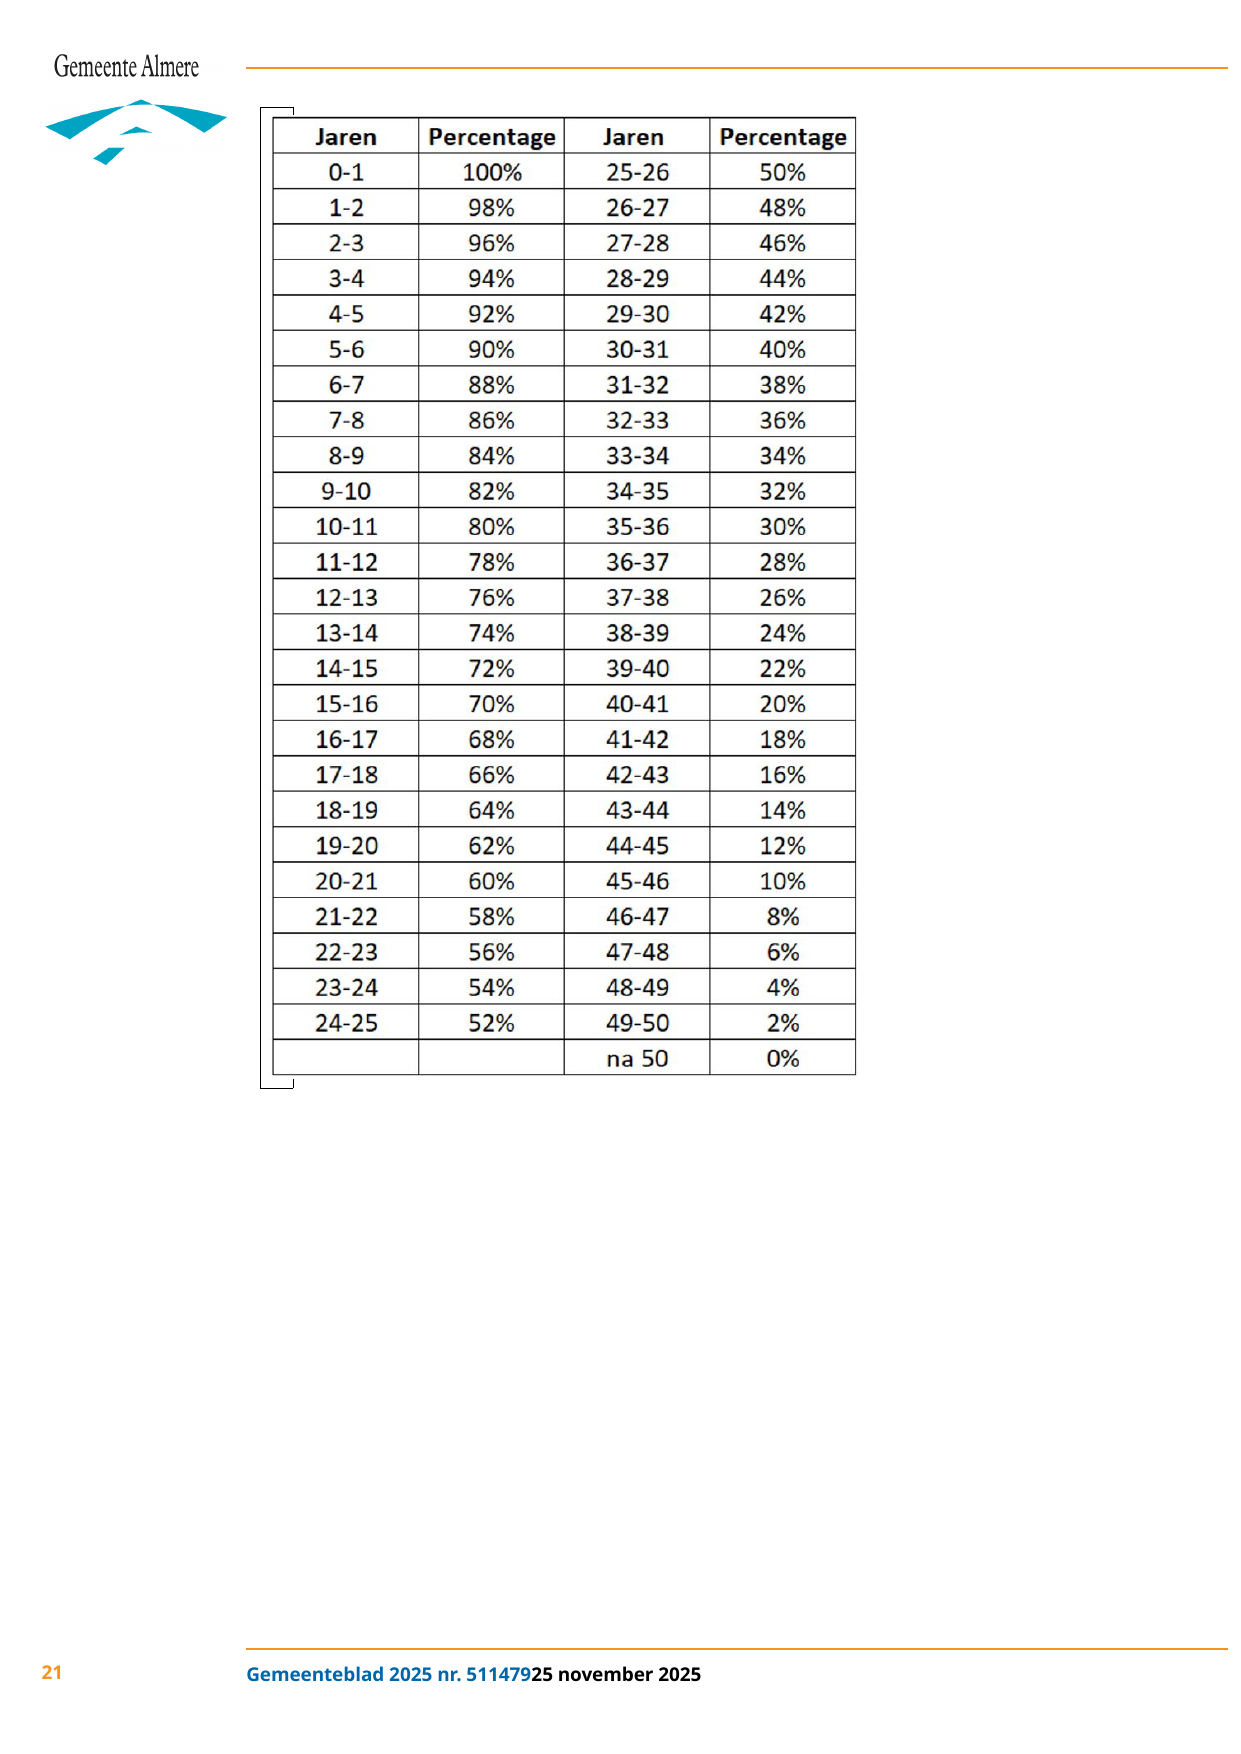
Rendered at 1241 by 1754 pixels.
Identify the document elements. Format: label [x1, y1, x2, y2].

picture [268, 115, 860, 1079]
picture [41, 47, 231, 172]
